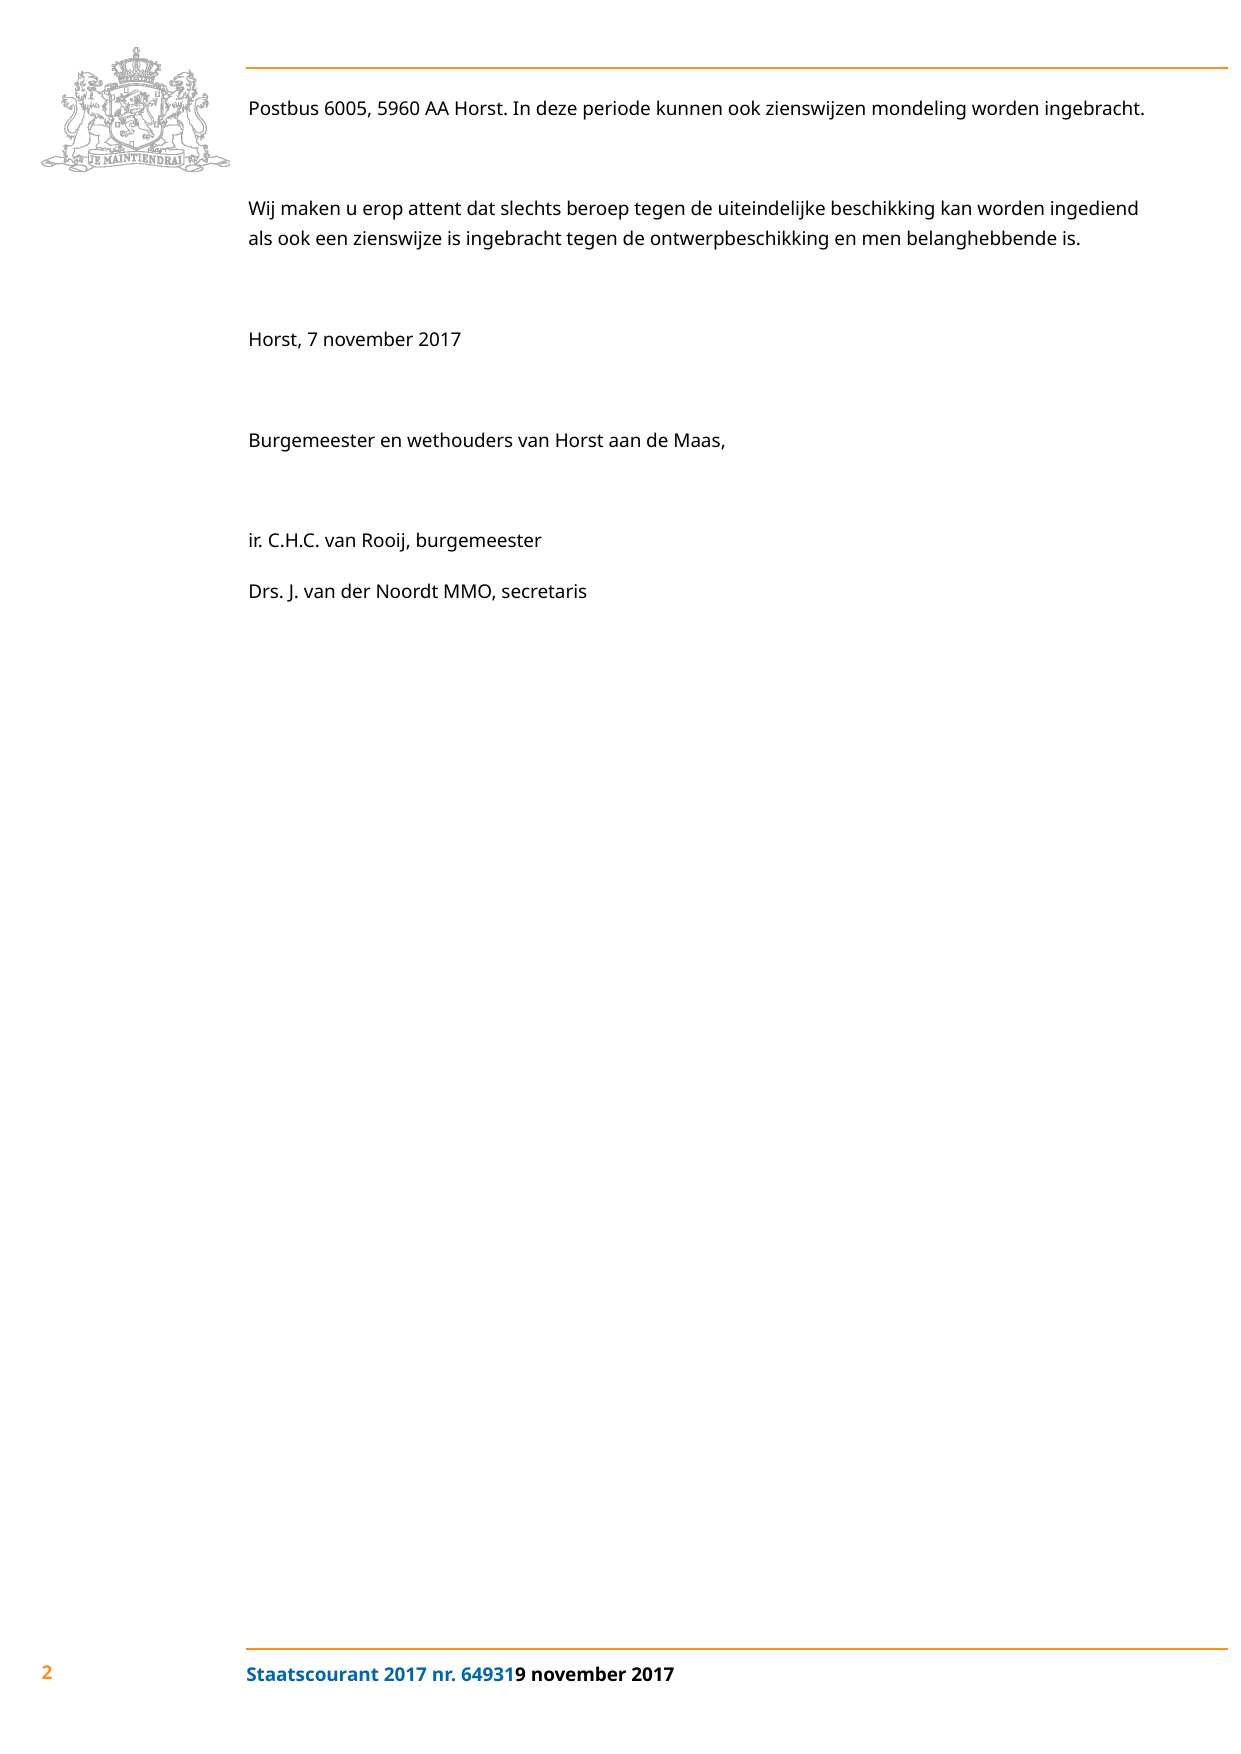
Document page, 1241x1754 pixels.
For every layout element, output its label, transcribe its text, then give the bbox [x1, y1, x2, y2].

text Burgemeester en wethouders van Horst aan de Maas, [248, 427, 1152, 453]
text Drs. J. van der Noordt MMO, secretaris [248, 578, 1152, 604]
text Horst, 7 november 2017 [248, 326, 1152, 352]
text ir. C.H.C. van Rooij, burgemeester [248, 528, 1152, 553]
text Postbus 6005, 5960 AA Horst. In deze periode kunnen ook zienswijzen mondeling worden ingebracht. [248, 95, 1152, 121]
picture [41, 47, 231, 172]
text Wij maken u erop attent dat slechts beroep tegen de uiteindelijke beschikking kan worden ingediend als ook een zienswijze is ingebracht tegen de ontwerpbeschikking en men belanghebbende is. [248, 196, 1152, 251]
